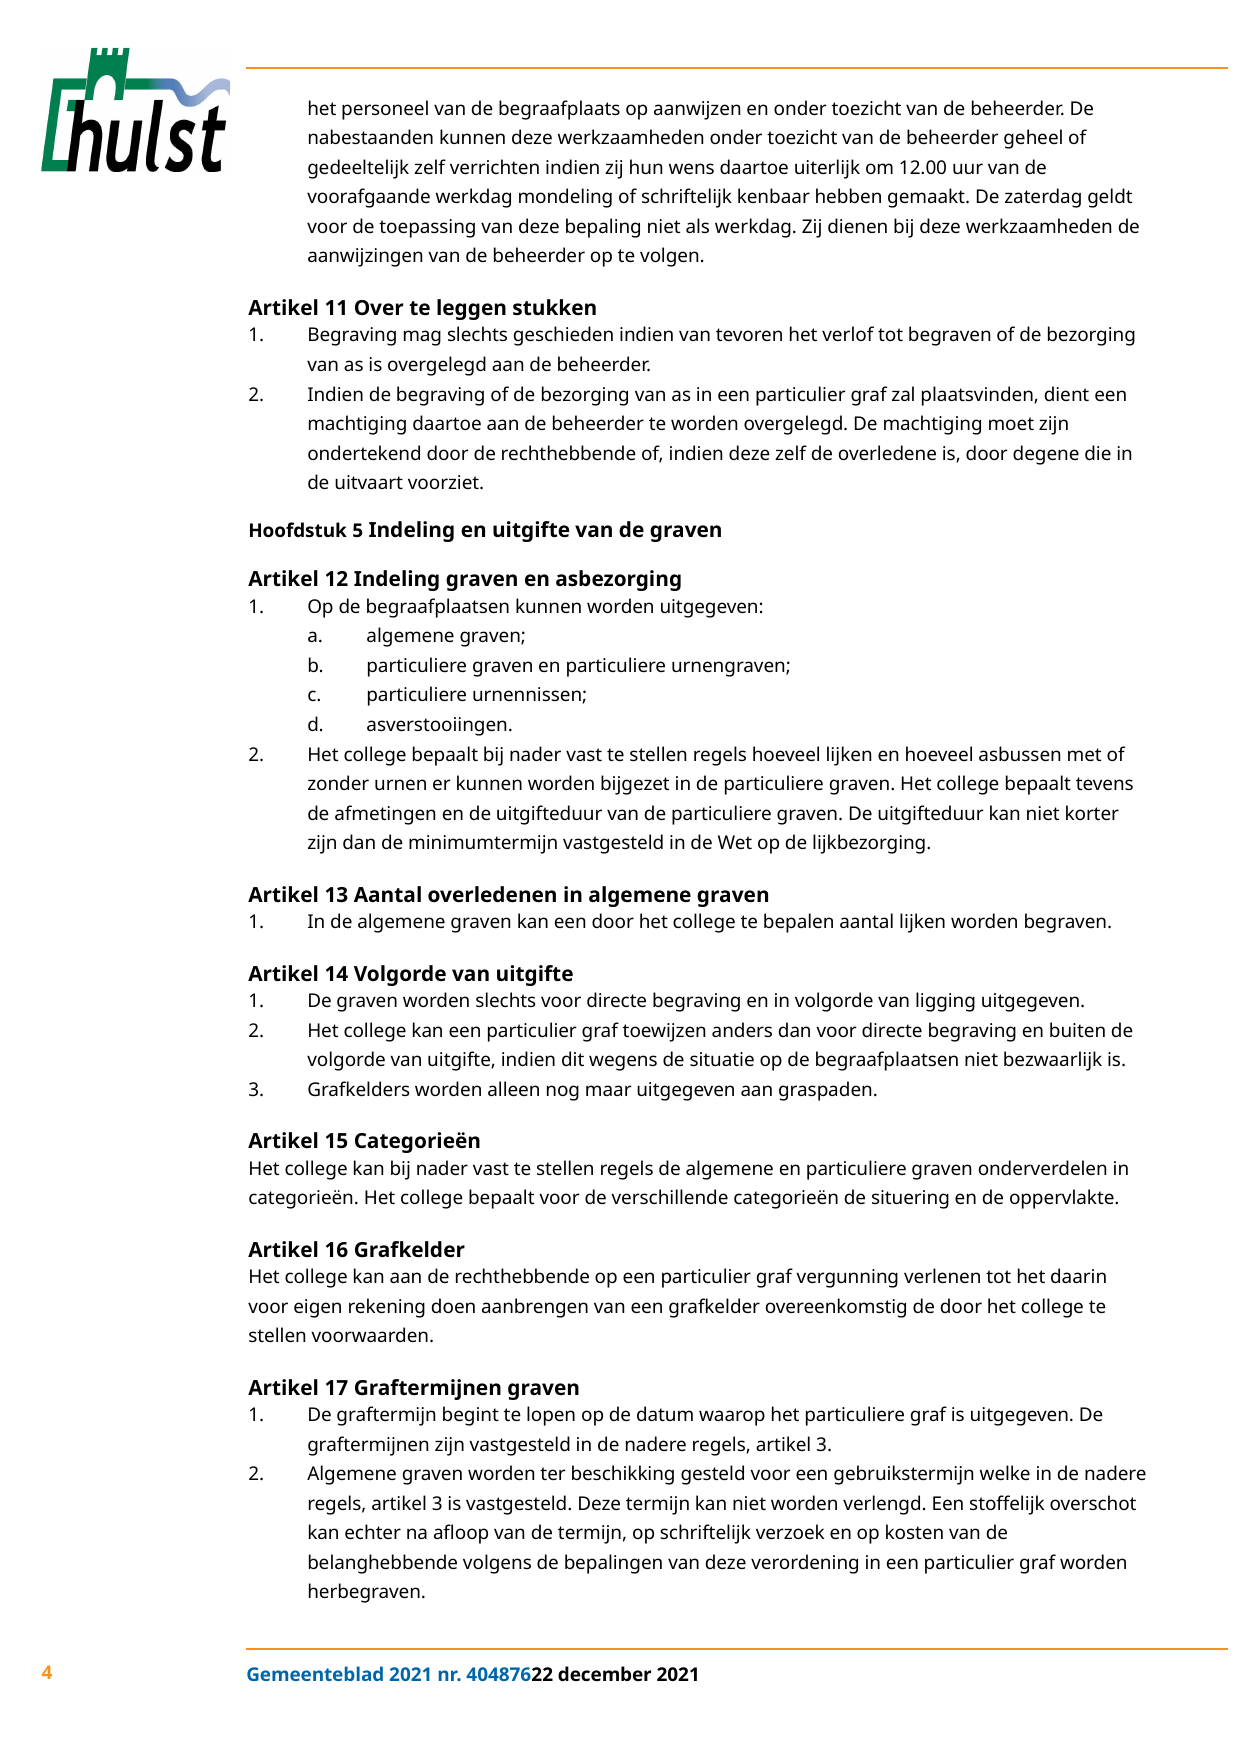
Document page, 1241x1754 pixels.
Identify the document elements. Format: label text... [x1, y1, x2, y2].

list particuliere graven en particuliere urnengraven; [307, 652, 1152, 678]
list particuliere urnennissen; [307, 682, 1152, 707]
list het personeel van de begraafplaats op aanwijzen en onder toezicht van de beheerder. De nabestaanden kunnen deze werkzaamheden onder toezicht van de beheerder geheel of gedeeltelijk zelf verrichten indien zij hun wens daartoe uiterlijk om 12.00 uur van de voorafgaande werkdag mondeling of schriftelijk kenbaar hebben gemaakt. De zaterdag geldt voor de toepassing van deze bepaling niet als werkdag. Zij dienen bij deze werkzaamheden de aanwijzingen van de beheerder op te volgen. [248, 95, 1152, 268]
text Artikel 16 Grafkelder [248, 1235, 1152, 1263]
list Het college bepaalt bij nader vast te stellen regels hoeveel lijken en hoeveel asbussen met of zonder urnen er kunnen worden bijgezet in de particuliere graven. Het college bepaalt tevens de afmetingen en de uitgifteduur van de particuliere graven. De uitgifteduur kan niet korter zijn dan de minimumtermijn vastgesteld in de Wet op de lijkbezorging. [248, 741, 1152, 855]
list Indien de begraving of de bezorging van as in een particulier graf zal plaatsvinden, dient een machtiging daartoe aan de beheerder te worden overgelegd. De machtiging moet zijn ondertekend door de rechthebbende of, indien deze zelf de overledene is, door degene die in de uitvaart voorziet. [248, 381, 1152, 495]
text Artikel 11 Over te leggen stukken [248, 293, 1152, 322]
list De graven worden slechts voor directe begraving en in volgorde van ligging uitgegeven. [248, 987, 1152, 1013]
list Het college kan een particulier graf toewijzen anders dan voor directe begraving en buiten de volgorde van uitgifte, indien dit wegens de situatie op de begraafplaatsen niet bezwaarlijk is. [248, 1017, 1152, 1072]
text Hoofdstuk 5 Indeling en uitgifte van de graven [248, 515, 1152, 543]
text Artikel 14 Volgorde van uitgifte [248, 959, 1152, 987]
picture [41, 47, 231, 172]
text Het college kan aan de rechthebbende op een particulier graf vergunning verlenen tot het daarin voor eigen rekening doen aanbrengen van een grafkelder overeenkomstig de door het college te stellen voorwaarden. [248, 1263, 1152, 1348]
text Artikel 13 Aantal overledenen in algemene graven [248, 880, 1152, 908]
text Artikel 17 Graftermijnen graven [248, 1373, 1152, 1401]
list asverstooiingen. [307, 711, 1152, 737]
list In de algemene graven kan een door het college te bepalen aantal lijken worden begraven. [248, 908, 1152, 934]
text Artikel 15 Categorieën [248, 1126, 1152, 1155]
list Begraving mag slechts geschieden indien van tevoren het verlof tot begraven of de bezorging van as is overgelegd aan de beheerder. [248, 322, 1152, 377]
list Grafkelders worden alleen nog maar uitgegeven aan graspaden. [248, 1076, 1152, 1102]
list Algemene graven worden ter beschikking gesteld voor een gebruikstermijn welke in de nadere regels, artikel 3 is vastgesteld. Deze termijn kan niet worden verlengd. Een stoffelijk overschot kan echter na afloop van de termijn, op schriftelijk verzoek en op kosten van de belanghebbende volgens de bepalingen van deze verordening in een particulier graf worden herbegraven. [248, 1460, 1152, 1604]
text Het college kan bij nader vast te stellen regels de algemene en particuliere graven onderverdelen in categorieën. Het college bepaalt voor de verschillende categorieën de situering en de oppervlakte. [248, 1155, 1152, 1210]
list De graftermijn begint te lopen op de datum waarop het particuliere graf is uitgegeven. De graftermijnen zijn vastgesteld in de nadere regels, artikel 3. [248, 1401, 1152, 1457]
list Op de begraafplaatsen kunnen worden uitgegeven: [248, 593, 1152, 618]
text Artikel 12 Indeling graven en asbezorging [248, 564, 1152, 593]
list algemene graven; [307, 622, 1152, 648]
